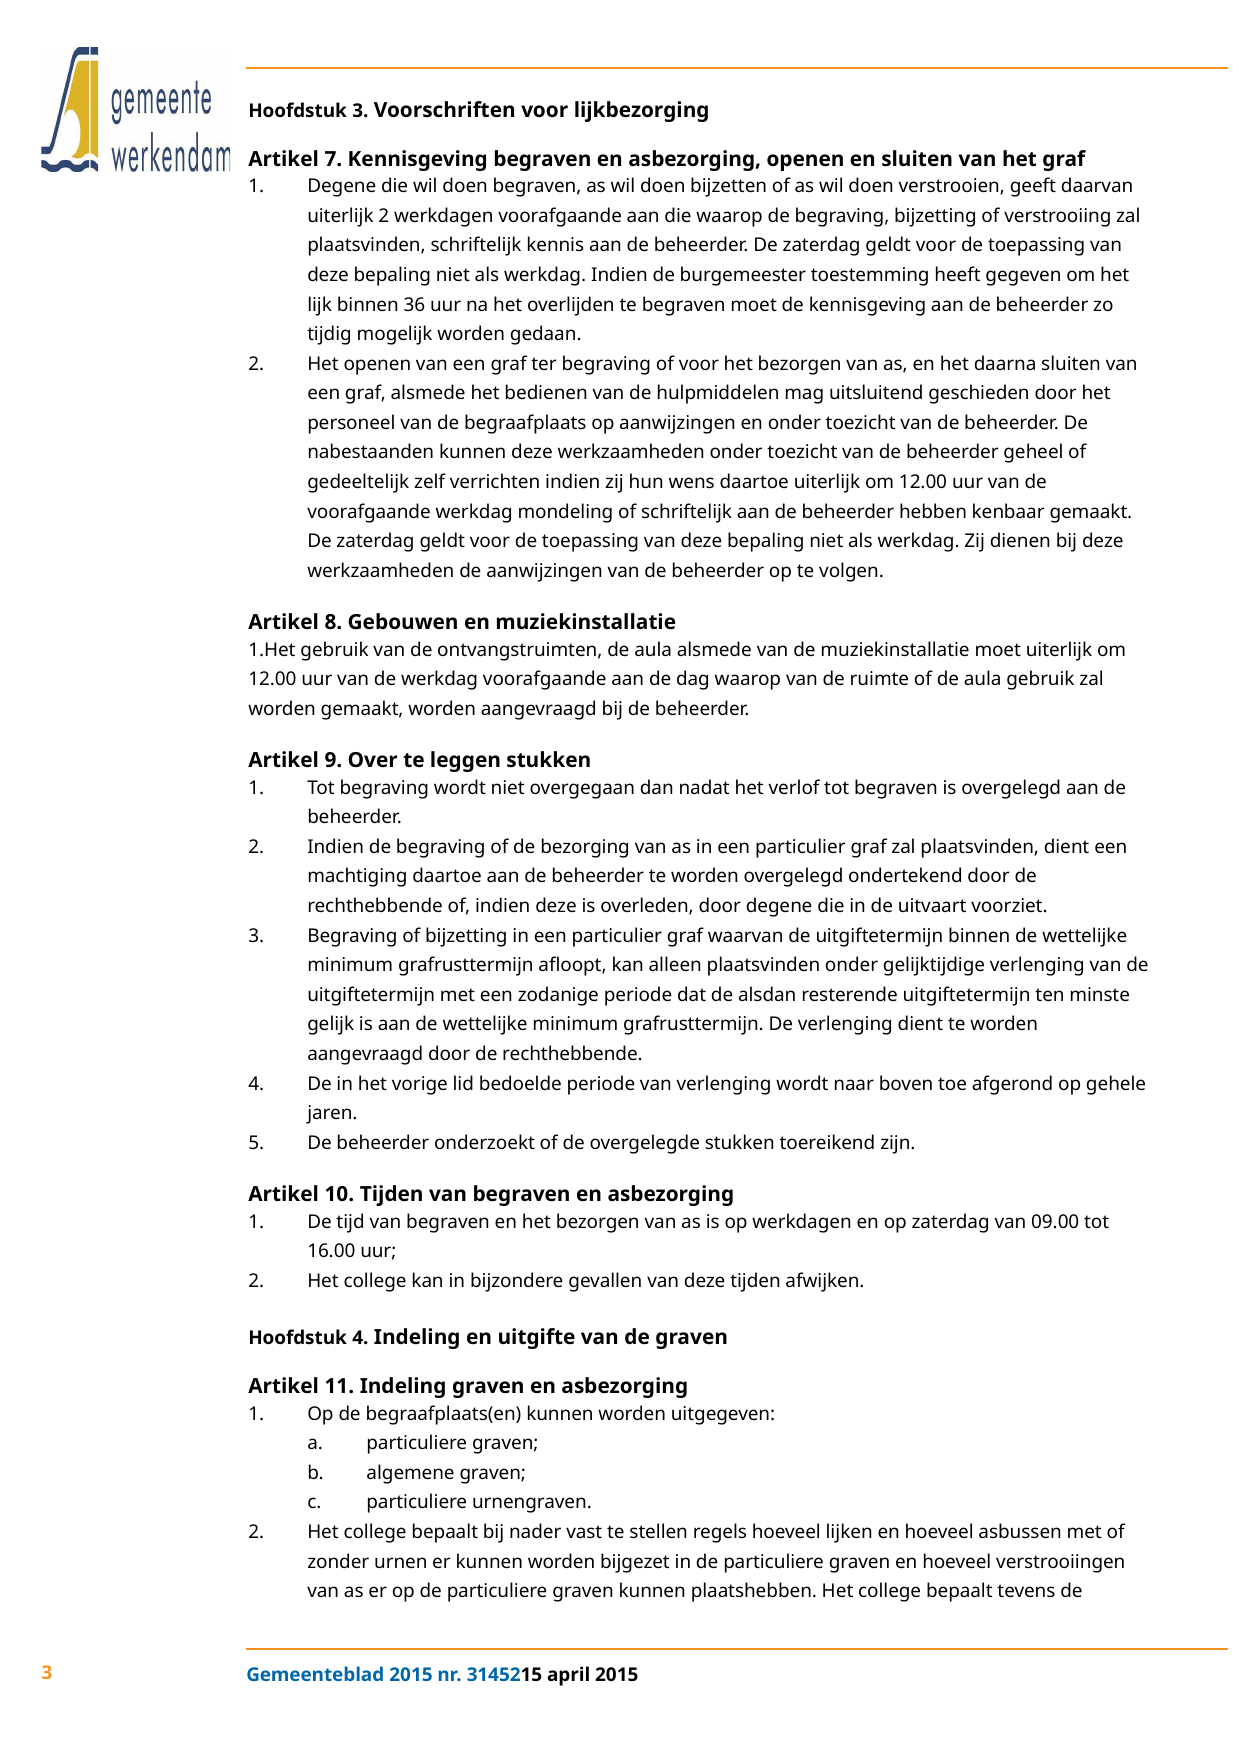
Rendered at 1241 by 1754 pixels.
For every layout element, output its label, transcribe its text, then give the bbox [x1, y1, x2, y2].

list Begraving of bijzetting in een particulier graf waarvan de uitgiftetermijn binnen de wettelijke minimum grafrusttermijn afloopt, kan alleen plaatsvinden onder gelijktijdige verlenging van de uitgiftetermijn met een zodanige periode dat de alsdan resterende uitgiftetermijn ten minste gelijk is aan de wettelijke minimum grafrusttermijn. De verlenging dient te worden aangevraagd door de rechthebbende. [248, 922, 1152, 1066]
list De tijd van begraven en het bezorgen van as is op werkdagen en op zaterdag van 09.00 tot 16.00 uur; [248, 1208, 1152, 1263]
text Artikel 7. Kennisgeving begraven en asbezorging, openen en sluiten van het graf [248, 144, 1152, 172]
list De in het vorige lid bedoelde periode van verlenging wordt naar boven toe afgerond op gehele jaren. [248, 1070, 1152, 1125]
text Artikel 11. Indeling graven en asbezorging [248, 1372, 1152, 1400]
list Tot begraving wordt niet overgegaan dan nadat het verlof tot begraven is overgelegd aan de beheerder. [248, 774, 1152, 829]
list Indien de begraving of de bezorging van as in een particulier graf zal plaatsvinden, dient een machtiging daartoe aan de beheerder te worden overgelegd ondertekend door de rechthebbende of, indien deze is overleden, door degene die in de uitvaart voorziet. [248, 833, 1152, 918]
list Het college kan in bijzondere gevallen van deze tijden afwijken. [248, 1267, 1152, 1293]
text Artikel 9. Over te leggen stukken [248, 746, 1152, 774]
list Degene die wil doen begraven, as wil doen bijzetten of as wil doen verstrooien, geeft daarvan uiterlijk 2 werkdagen voorafgaande aan die waarop de begraving, bijzetting of verstrooiing zal plaatsvinden, schriftelijk kennis aan de beheerder. De zaterdag geldt voor de toepassing van deze bepaling niet als werkdag. Indien de burgemeester toestemming heeft gegeven om het lijk binnen 36 uur na het overlijden te begraven moet de kennisgeving aan de beheerder zo tijdig mogelijk worden gedaan. [248, 172, 1152, 346]
text Hoofdstuk 4. Indeling en uitgifte van de graven [248, 1322, 1152, 1351]
list Het openen van een graf ter begraving of voor het bezorgen van as, en het daarna sluiten van een graf, alsmede het bedienen van de hulpmiddelen mag uitsluitend geschieden door het personeel van de begraafplaats op aanwijzingen en onder toezicht van de beheerder. De nabestaanden kunnen deze werkzaamheden onder toezicht van de beheerder geheel of gedeeltelijk zelf verrichten indien zij hun wens daartoe uiterlijk om 12.00 uur van de voorafgaande werkdag mondeling of schriftelijk aan de beheerder hebben kenbaar gemaakt. De zaterdag geldt voor de toepassing van deze bepaling niet als werkdag. Zij dienen bij deze werkzaamheden de aanwijzingen van de beheerder op te volgen. [248, 350, 1152, 583]
picture [41, 47, 231, 172]
list De beheerder onderzoekt of de overgelegde stukken toereikend zijn. [248, 1129, 1152, 1155]
text Hoofdstuk 3. Voorschriften voor lijkbezorging [248, 95, 1152, 123]
text Artikel 10. Tijden van begraven en asbezorging [248, 1179, 1152, 1208]
list particuliere urnengraven. [307, 1489, 1152, 1514]
list particuliere graven; [307, 1429, 1152, 1455]
text Artikel 8. Gebouwen en muziekinstallatie [248, 607, 1152, 636]
list algemene graven; [307, 1459, 1152, 1485]
text 1.Het gebruik van de ontvangstruimten, de aula alsmede van de muziekinstallatie moet uiterlijk om 12.00 uur van de werkdag voorafgaande aan de dag waarop van de ruimte of de aula gebruik zal worden gemaakt, worden aangevraagd bij de beheerder. [248, 636, 1152, 721]
list Op de begraafplaats(en) kunnen worden uitgegeven: [248, 1400, 1152, 1426]
list Het college bepaalt bij nader vast te stellen regels hoeveel lijken en hoeveel asbussen met of zonder urnen er kunnen worden bijgezet in de particuliere graven en hoeveel verstrooiingen van as er op de particuliere graven kunnen plaatshebben. Het college bepaalt tevens de [248, 1518, 1152, 1603]
